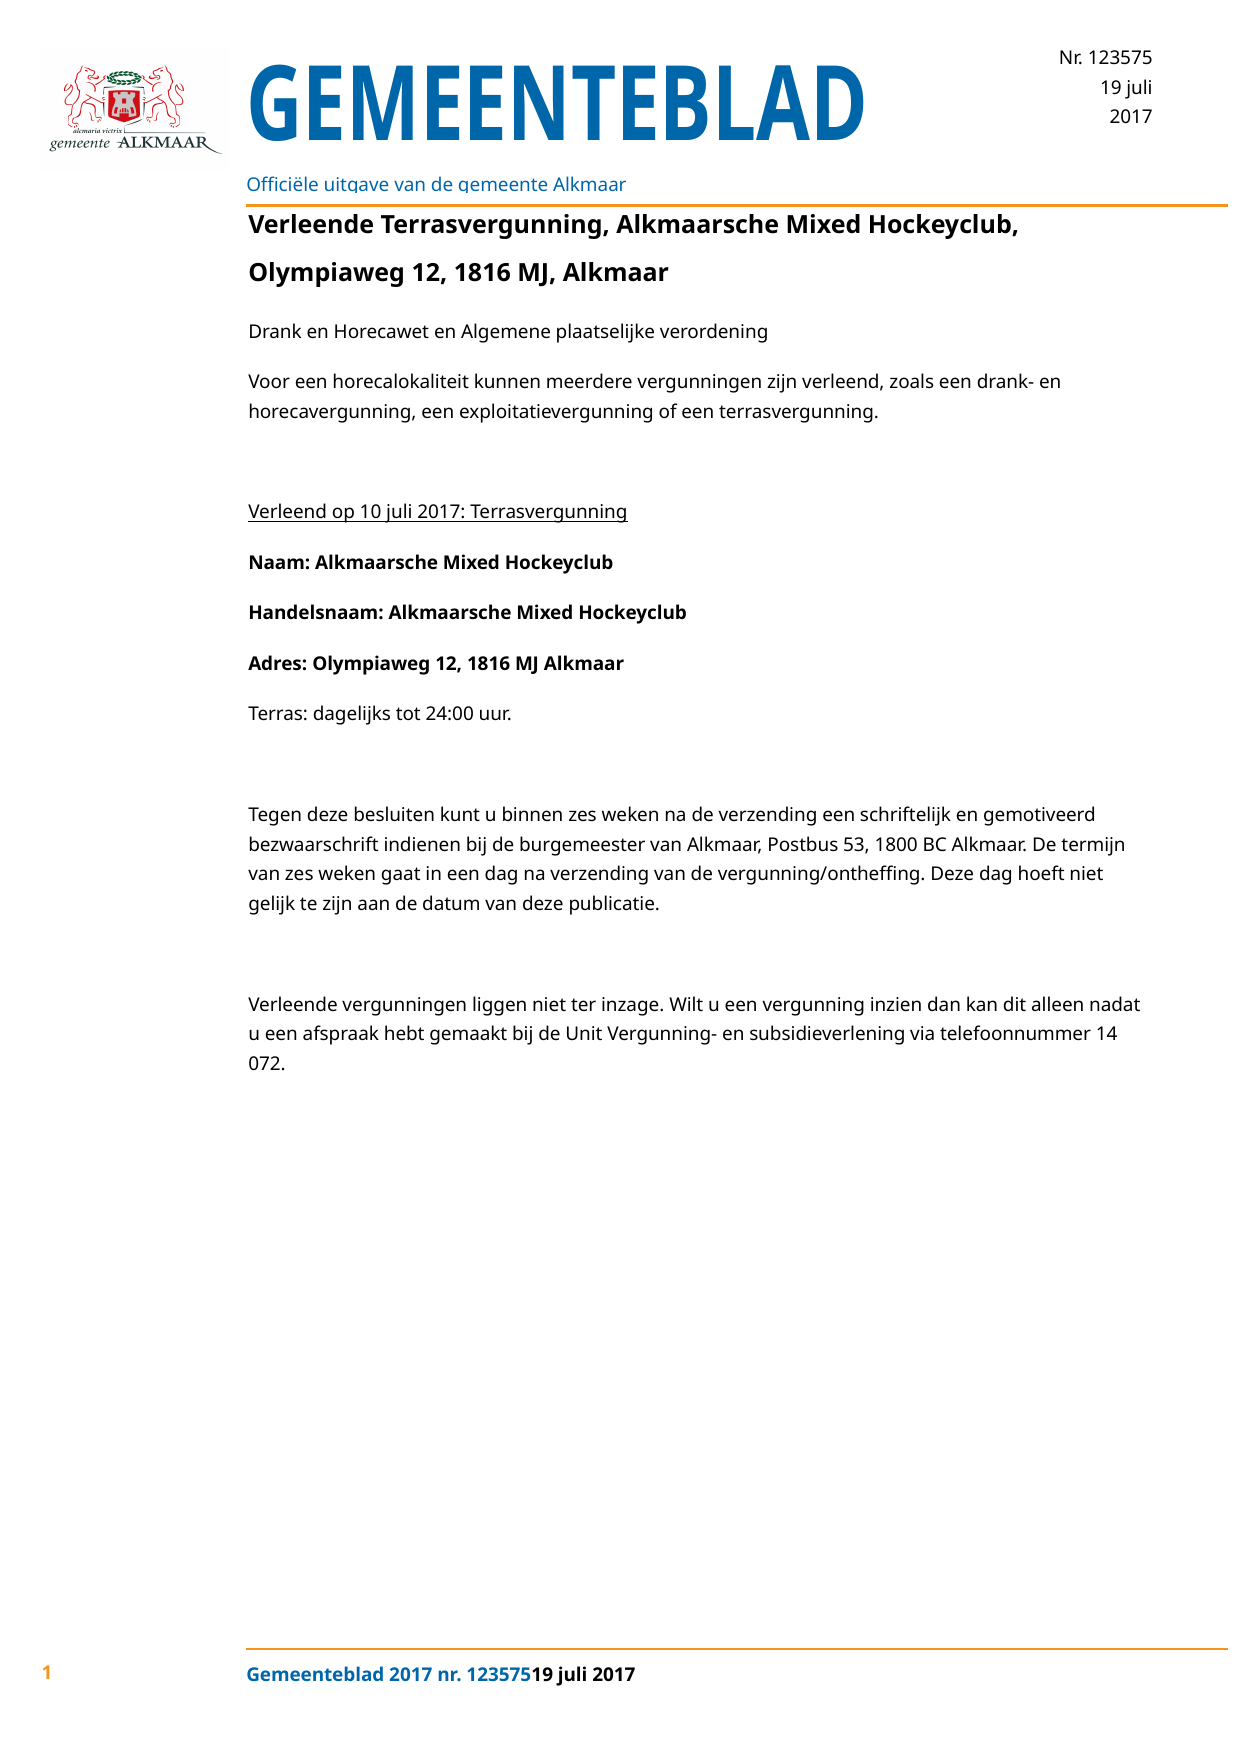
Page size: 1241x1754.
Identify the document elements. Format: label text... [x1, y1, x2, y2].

text Terras: dagelijks tot 24:00 uur. [248, 700, 1152, 726]
text Tegen deze besluiten kunt u binnen zes weken na de verzending een schriftelijk en gemotiveerd bezwaarschrift indienen bij de burgemeester van Alkmaar, Postbus 53, 1800 BC Alkmaar. De termijn van zes weken gaat in een dag na verzending van de vergunning/ontheffing. Deze dag hoeft niet gelijk te zijn aan de datum van deze publicatie. [248, 801, 1152, 916]
text Drank en Horecawet en Algemene plaatselijke verordening [248, 318, 1152, 344]
text Verleend op 10 juli 2017: Terrasvergunning [248, 499, 1152, 524]
text Handelsnaam: Alkmaarsche Mixed Hockeyclub [248, 599, 1152, 625]
picture [41, 47, 231, 172]
text Naam: Alkmaarsche Mixed Hockeyclub [248, 549, 1152, 575]
text Voor een horecalokaliteit kunnen meerdere vergunningen zijn verleend, zoals een drank- en horecavergunning, een exploitatievergunning of een terrasvergunning. [248, 368, 1152, 424]
text Adres: Olympiaweg 12, 1816 MJ Alkmaar [248, 650, 1152, 676]
text Verleende vergunningen liggen niet ter inzage. Wilt u een vergunning inzien dan kan dit alleen nadat u een afspraak hebt gemaakt bij de Unit Vergunning- en subsidieverlening via telefoonnummer 14 072. [248, 991, 1152, 1076]
text Verleende Terrasvergunning, Alkmaarsche Mixed Hockeyclub, Olympiaweg 12, 1816 MJ, Alkmaar [248, 207, 1152, 288]
